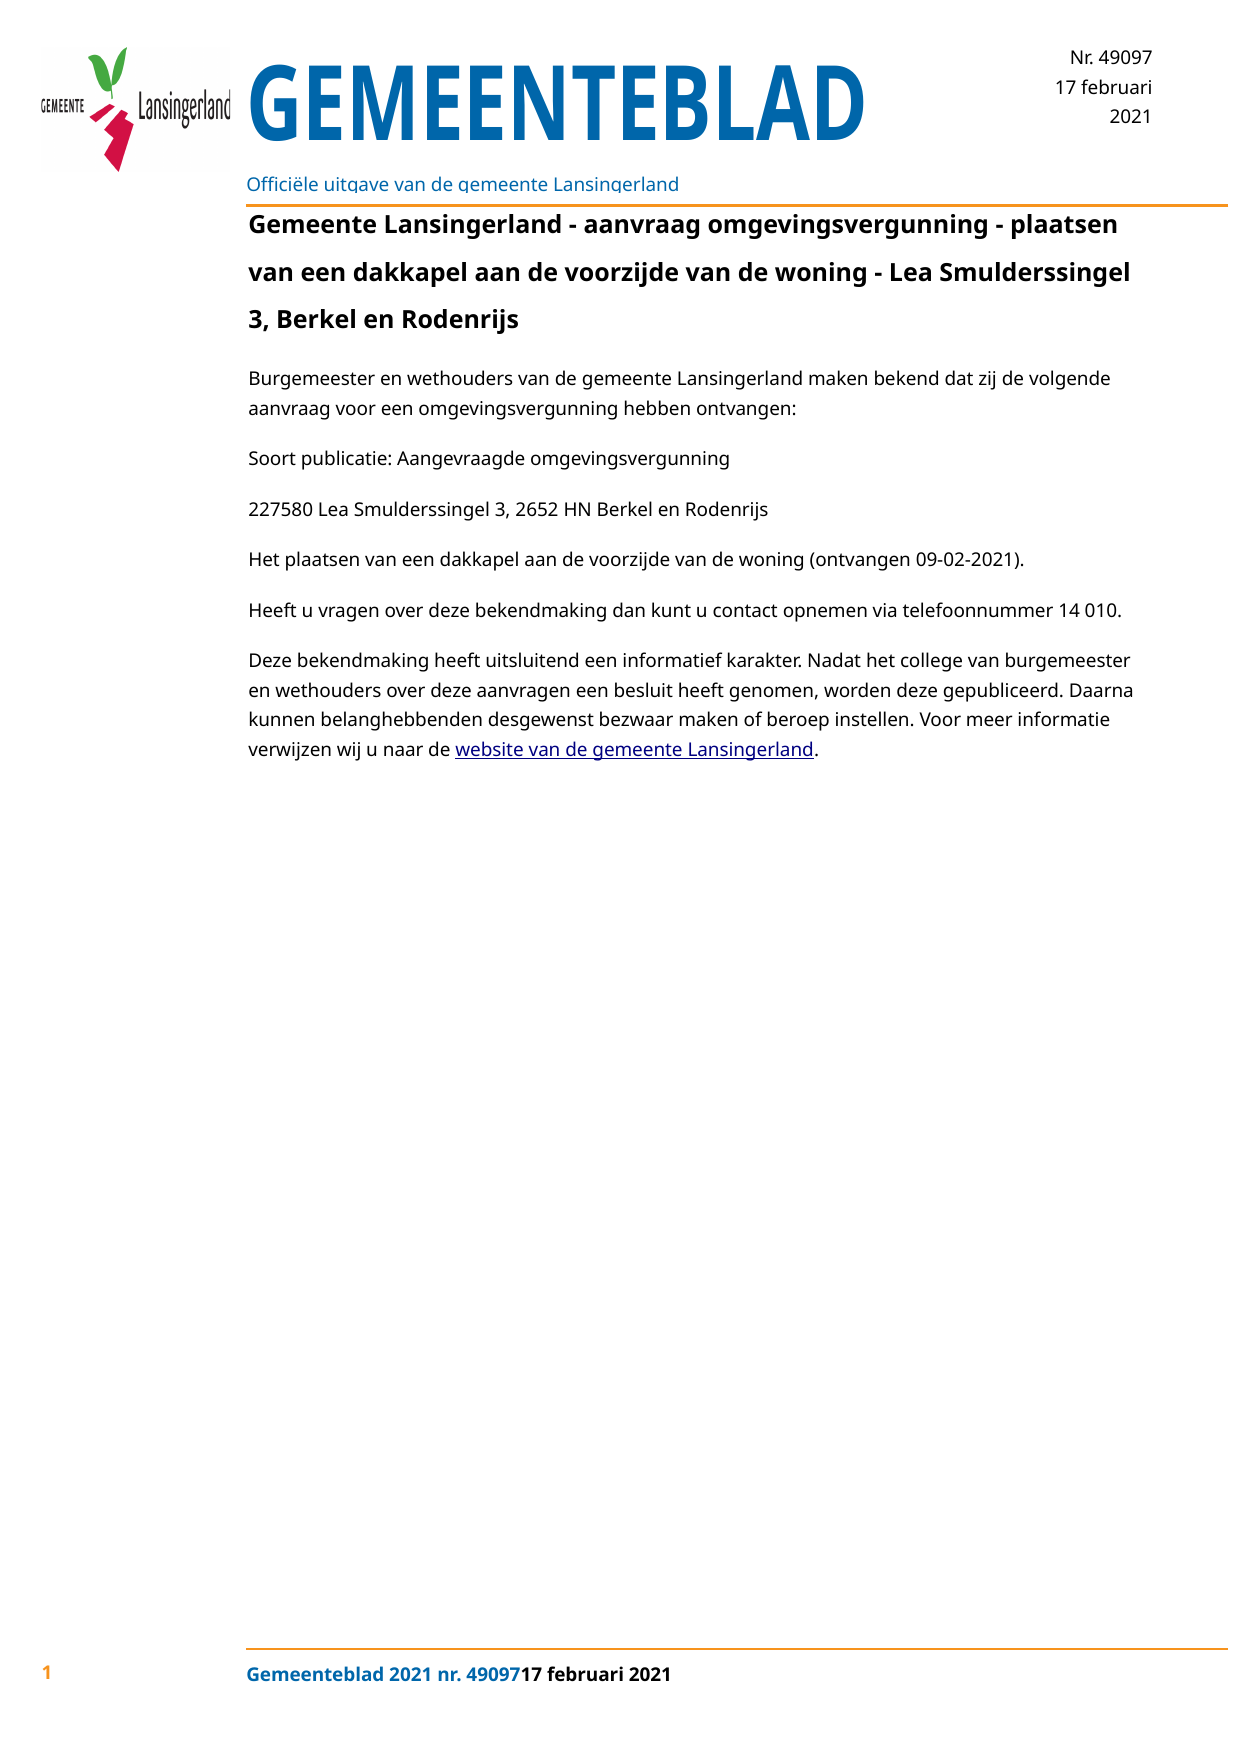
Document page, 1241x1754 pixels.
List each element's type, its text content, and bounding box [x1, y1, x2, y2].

text Gemeente Lansingerland - aanvraag omgevingsvergunning - plaatsen van een dakkapel aan de voorzijde van de woning - Lea Smulderssingel 3, Berkel en Rodenrijs [248, 207, 1152, 336]
text Heeft u vragen over deze bekendmaking dan kunt u contact opnemen via telefoonnummer 14 010. [248, 597, 1152, 622]
text Soort publicatie: Aangevraagde omgevingsvergunning [248, 446, 1152, 471]
text 227580 Lea Smulderssingel 3, 2652 HN Berkel en Rodenrijs [248, 496, 1152, 522]
text Burgemeester en wethouders van de gemeente Lansingerland maken bekend dat zij de volgende aanvraag voor een omgevingsvergunning hebben ontvangen: [248, 366, 1152, 421]
picture [41, 47, 231, 172]
text Het plaatsen van een dakkapel aan de voorzijde van de woning (ontvangen 09-02-2021). [248, 546, 1152, 572]
text Deze bekendmaking heeft uitsluitend een informatief karakter. Nadat het college van burgemeester en wethouders over deze aanvragen een besluit heeft genomen, worden deze gepubliceerd. Daarna kunnen belanghebbenden desgewenst bezwaar maken of beroep instellen. Voor meer informatie verwijzen wij u naar de website van de gemeente Lansingerland. [248, 647, 1152, 762]
